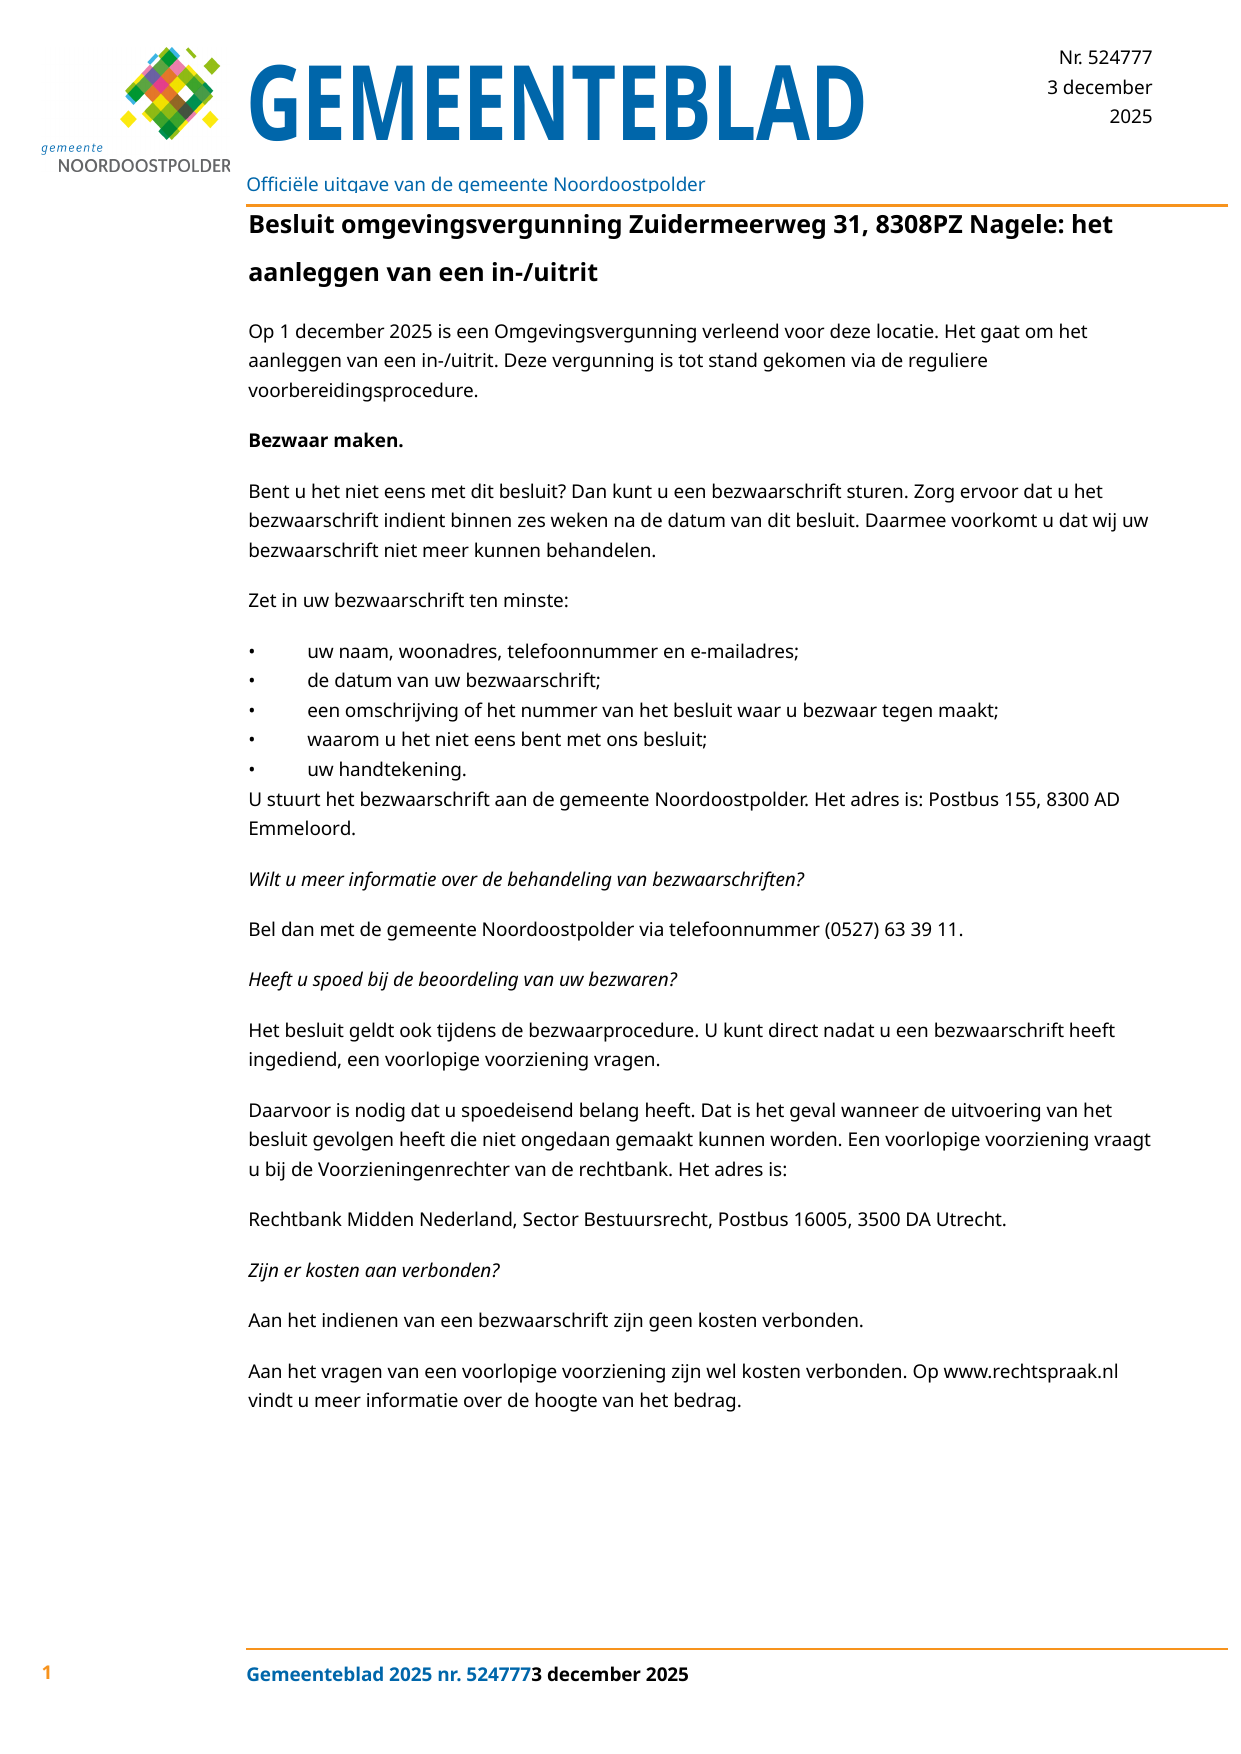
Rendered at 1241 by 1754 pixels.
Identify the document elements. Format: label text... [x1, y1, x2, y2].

text Aan het vragen van een voorlopige voorziening zijn wel kosten verbonden. Op www.rechtspraak.nl vindt u meer informatie over de hoogte van het bedrag. [248, 1358, 1152, 1413]
text Rechtbank Midden Nederland, Sector Bestuursrecht, Postbus 16005, 3500 DA Utrecht. [248, 1207, 1152, 1232]
text U stuurt het bezwaarschrift aan de gemeente Noordoostpolder. Het adres is: Postbus 155, 8300 AD Emmeloord. [248, 786, 1152, 841]
text Zet in uw bezwaarschrift ten minste: [248, 587, 1152, 613]
list waarom u het niet eens bent met ons besluit; [248, 727, 1152, 752]
text Op 1 december 2025 is een Omgevingsvergunning verleend voor deze locatie. Het gaat om het aanleggen van een in-/uitrit. Deze vergunning is tot stand gekomen via de reguliere voorbereidingsprocedure. [248, 318, 1152, 403]
text Heeft u spoed bij de beoordeling van uw bezwaren? [248, 967, 1152, 992]
text Het besluit geldt ook tijdens de bezwaarprocedure. U kunt direct nadat u een bezwaarschrift heeft ingediend, een voorlopige voorziening vragen. [248, 1017, 1152, 1072]
text Wilt u meer informatie over de behandeling van bezwaarschriften? [248, 866, 1152, 892]
picture [41, 47, 231, 172]
text Daarvoor is nodig dat u spoedeisend belang heeft. Dat is het geval wanneer de uitvoering van het besluit gevolgen heeft die niet ongedaan gemaakt kunnen worden. Een voorlopige voorziening vraagt u bij de Voorzieningenrechter van de rechtbank. Het adres is: [248, 1097, 1152, 1182]
text Aan het indienen van een bezwaarschrift zijn geen kosten verbonden. [248, 1307, 1152, 1333]
list een omschrijving of het nummer van het besluit waar u bezwaar tegen maakt; [248, 697, 1152, 723]
list uw naam, woonadres, telefoonnummer en e-mailadres; [248, 638, 1152, 664]
text Zijn er kosten aan verbonden? [248, 1257, 1152, 1283]
list uw handtekening. [248, 756, 1152, 782]
text Bent u het niet eens met dit besluit? Dan kunt u een bezwaarschrift sturen. Zorg ervoor dat u het bezwaarschrift indient binnen zes weken na de datum van dit besluit. Daarmee voorkomt u dat wij uw bezwaarschrift niet meer kunnen behandelen. [248, 478, 1152, 563]
text Bezwaar maken. [248, 427, 1152, 453]
text Bel dan met de gemeente Noordoostpolder via telefoonnummer (0527) 63 39 11. [248, 916, 1152, 942]
text Besluit omgevingsvergunning Zuidermeerweg 31, 8308PZ Nagele: het aanleggen van een in-/uitrit [248, 207, 1152, 288]
list de datum van uw bezwaarschrift; [248, 667, 1152, 693]
